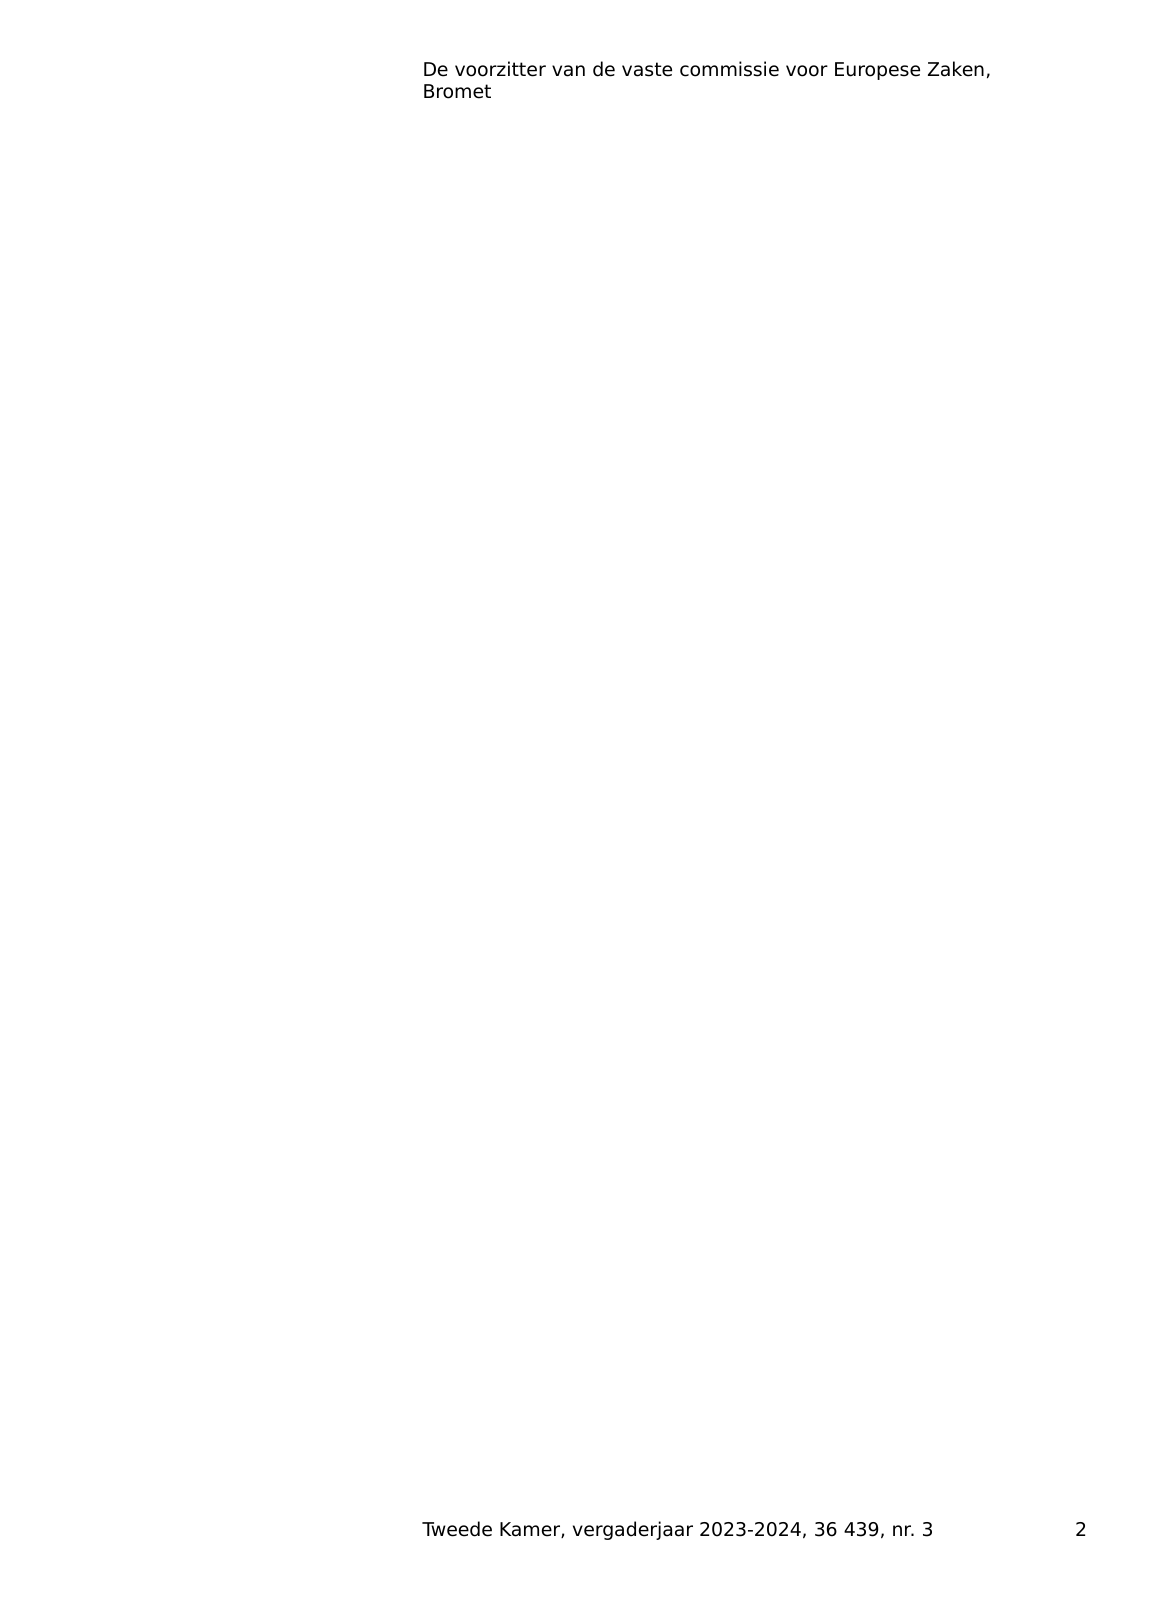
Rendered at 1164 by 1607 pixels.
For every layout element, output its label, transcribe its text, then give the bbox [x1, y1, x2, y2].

text De voorzitter van de vaste commissie voor Europese Zaken, Bromet [422, 59, 1087, 103]
